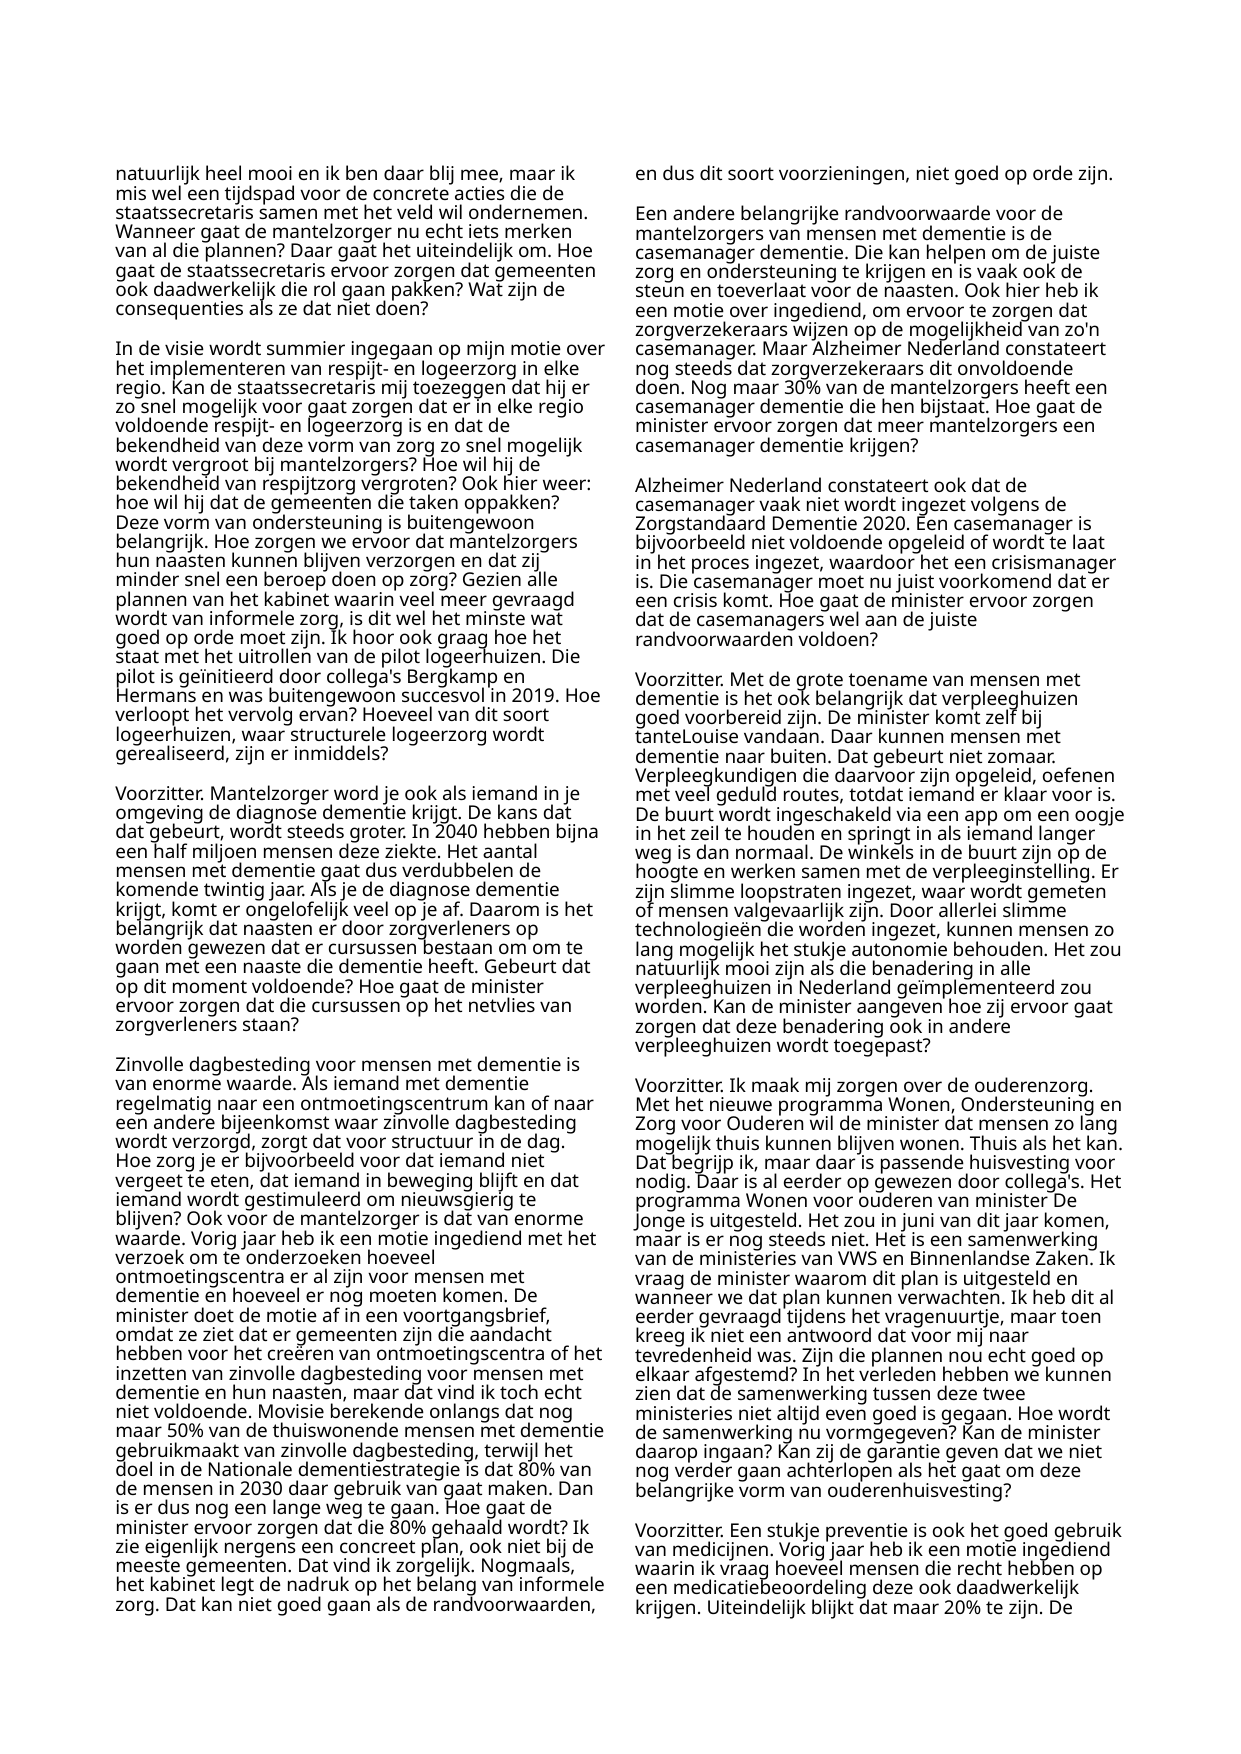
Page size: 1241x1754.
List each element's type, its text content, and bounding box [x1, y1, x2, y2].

text Een andere belangrijke randvoorwaarde voor de mantelzorgers van mensen met dementie is de casemanager dementie. Die kan helpen om de juiste zorg en ondersteuning te krijgen en is vaak ook de steun en toeverlaat voor de naasten. Ook hier heb ik een motie over ingediend, om ervoor te zorgen dat zorgverzekeraars wijzen op de mogelijkheid van zo'n casemanager. Maar Alzheimer Nederland constateert nog steeds dat zorgverzekeraars dit onvoldoende doen. Nog maar 30% van de mantelzorgers heeft een casemanager dementie die hen bijstaat. Hoe gaat de minister ervoor zorgen dat meer mantelzorgers een casemanager dementie krijgen? [635, 205, 1125, 456]
text In de visie wordt summier ingegaan op mijn motie over het implementeren van respijt- en logeerzorg in elke regio. Kan de staatssecretaris mij toezeggen dat hij er zo snel mogelijk voor gaat zorgen dat er in elke regio voldoende respijt- en logeerzorg is en dat de bekendheid van deze vorm van zorg zo snel mogelijk wordt vergroot bij mantelzorgers? Hoe wil hij de bekendheid van respijtzorg vergroten? Ook hier weer: hoe wil hij dat de gemeenten die taken oppakken? Deze vorm van ondersteuning is buitengewoon belangrijk. Hoe zorgen we ervoor dat mantelzorgers hun naasten kunnen blijven verzorgen en dat zij minder snel een beroep doen op zorg? Gezien alle plannen van het kabinet waarin veel meer gevraagd wordt van informele zorg, is dit wel het minste wat goed op orde moet zijn. Ik hoor ook graag hoe het staat met het uitrollen van de pilot logeerhuizen. Die pilot is geïnitieerd door collega's Bergkamp en Hermans en was buitengewoon succesvol in 2019. Hoe verloopt het vervolg ervan? Hoeveel van dit soort logeerhuizen, waar structurele logeerzorg wordt gerealiseerd, zijn er inmiddels? [115, 340, 605, 764]
text Voorzitter. Ik maak mij zorgen over de ouderenzorg. Met het nieuwe programma Wonen, Ondersteuning en Zorg voor Ouderen wil de minister dat mensen zo lang mogelijk thuis kunnen blijven wonen. Thuis als het kan. Dat begrijp ik, maar daar is passende huisvesting voor nodig. Daar is al eerder op gewezen door collega's. Het programma Wonen voor ouderen van minister De Jonge is uitgesteld. Het zou in juni van dit jaar komen, maar is er nog steeds niet. Het is een samenwerking van de ministeries van VWS en Binnenlandse Zaken. Ik vraag de minister waarom dit plan is uitgesteld en wanneer we dat plan kunnen verwachten. Ik heb dit al eerder gevraagd tijdens het vragenuurtje, maar toen kreeg ik niet een antwoord dat voor mij naar tevredenheid was. Zijn die plannen nou echt goed op elkaar afgestemd? In het verleden hebben we kunnen zien dat de samenwerking tussen deze twee ministeries niet altijd even goed is gegaan. Hoe wordt de samenwerking nu vormgegeven? Kan de minister daarop ingaan? Kan zij de garantie geven dat we niet nog verder gaan achterlopen als het gaat om deze belangrijke vorm van ouderenhuisvesting? [635, 1077, 1125, 1501]
text en dus dit soort voorzieningen, niet goed op orde zijn. [635, 165, 1125, 184]
text natuurlijk heel mooi en ik ben daar blij mee, maar ik mis wel een tijdspad voor de concrete acties die de staatssecretaris samen met het veld wil ondernemen. Wanneer gaat de mantelzorger nu echt iets merken van al die plannen? Daar gaat het uiteindelijk om. Hoe gaat de staatssecretaris ervoor zorgen dat gemeenten ook daadwerkelijk die rol gaan pakken? Wat zijn de consequenties als ze dat niet doen? [115, 165, 605, 319]
text Voorzitter. Een stukje preventie is ook het goed gebruik van medicijnen. Vorig jaar heb ik een motie ingediend waarin ik vraag hoeveel mensen die recht hebben op een medicatiebeoordeling deze ook daadwerkelijk krijgen. Uiteindelijk blijkt dat maar 20% te zijn. De [635, 1522, 1125, 1618]
text Alzheimer Nederland constateert ook dat de casemanager vaak niet wordt ingezet volgens de Zorgstandaard Dementie 2020. Een casemanager is bijvoorbeeld niet voldoende opgeleid of wordt te laat in het proces ingezet, waardoor het een crisismanager is. Die casemanager moet nu juist voorkomend dat er een crisis komt. Hoe gaat de minister ervoor zorgen dat de casemanagers wel aan de juiste randvoorwaarden voldoen? [635, 477, 1125, 650]
text Voorzitter. Mantelzorger word je ook als iemand in je omgeving de diagnose dementie krijgt. De kans dat dat gebeurt, wordt steeds groter. In 2040 hebben bijna een half miljoen mensen deze ziekte. Het aantal mensen met dementie gaat dus verdubbelen de komende twintig jaar. Als je de diagnose dementie krijgt, komt er ongelofelijk veel op je af. Daarom is het belangrijk dat naasten er door zorgverleners op worden gewezen dat er cursussen bestaan om om te gaan met een naaste die dementie heeft. Gebeurt dat op dit moment voldoende? Hoe gaat de minister ervoor zorgen dat die cursussen op het netvlies van zorgverleners staan? [115, 785, 605, 1035]
text Zinvolle dagbesteding voor mensen met dementie is van enorme waarde. Als iemand met dementie regelmatig naar een ontmoetingscentrum kan of naar een andere bijeenkomst waar zinvolle dagbesteding wordt verzorgd, zorgt dat voor structuur in de dag. Hoe zorg je er bijvoorbeeld voor dat iemand niet vergeet te eten, dat iemand in beweging blijft en dat iemand wordt gestimuleerd om nieuwsgierig te blijven? Ook voor de mantelzorger is dat van enorme waarde. Vorig jaar heb ik een motie ingediend met het verzoek om te onderzoeken hoeveel ontmoetingscentra er al zijn voor mensen met dementie en hoeveel er nog moeten komen. De minister doet de motie af in een voortgangsbrief, omdat ze ziet dat er gemeenten zijn die aandacht hebben voor het creëren van ontmoetingscentra of het inzetten van zinvolle dagbesteding voor mensen met dementie en hun naasten, maar dat vind ik toch echt niet voldoende. Movisie berekende onlangs dat nog maar 50% van de thuiswonende mensen met dementie gebruikmaakt van zinvolle dagbesteding, terwijl het doel in de Nationale dementiestrategie is dat 80% van de mensen in 2030 daar gebruik van gaat maken. Dan is er dus nog een lange weg te gaan. Hoe gaat de minister ervoor zorgen dat die 80% gehaald wordt? Ik zie eigenlijk nergens een concreet plan, ook niet bij de meeste gemeenten. Dat vind ik zorgelijk. Nogmaals, het kabinet legt de nadruk op het belang van informele zorg. Dat kan niet goed gaan als de randvoorwaarden, [115, 1056, 605, 1615]
text Voorzitter. Met de grote toename van mensen met dementie is het ook belangrijk dat verpleeghuizen goed voorbereid zijn. De minister komt zelf bij tanteLouise vandaan. Daar kunnen mensen met dementie naar buiten. Dat gebeurt niet zomaar. Verpleegkundigen die daarvoor zijn opgeleid, oefenen met veel geduld routes, totdat iemand er klaar voor is. De buurt wordt ingeschakeld via een app om een oogje in het zeil te houden en springt in als iemand langer weg is dan normaal. De winkels in de buurt zijn op de hoogte en werken samen met de verpleeginstelling. Er zijn slimme loopstraten ingezet, waar wordt gemeten of mensen valgevaarlijk zijn. Door allerlei slimme technologieën die worden ingezet, kunnen mensen zo lang mogelijk het stukje autonomie behouden. Het zou natuurlijk mooi zijn als die benadering in alle verpleeghuizen in Nederland geïmplementeerd zou worden. Kan de minister aangeven hoe zij ervoor gaat zorgen dat deze benadering ook in andere verpleeghuizen wordt toegepast? [635, 671, 1125, 1056]
